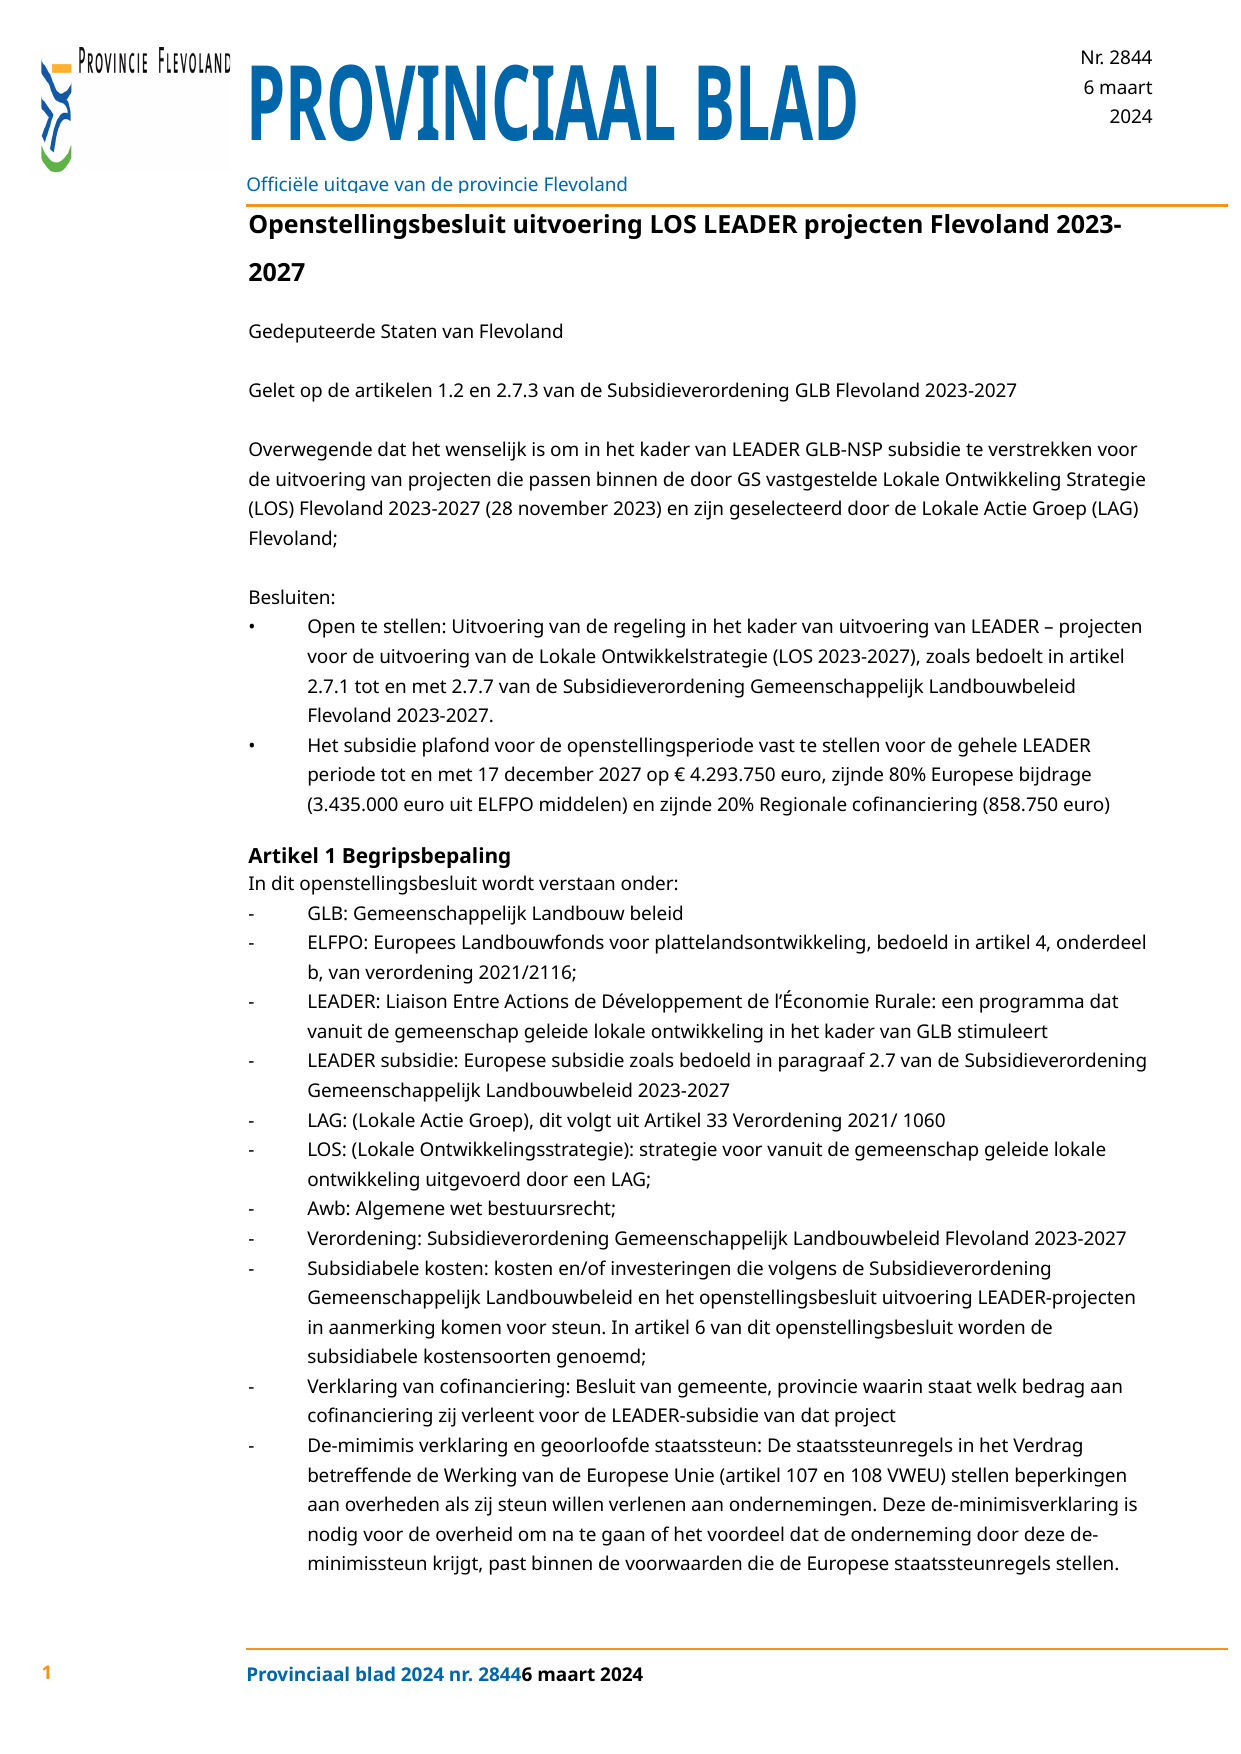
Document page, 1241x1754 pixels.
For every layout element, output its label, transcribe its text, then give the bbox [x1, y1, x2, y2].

list GLB: Gemeenschappelijk Landbouw beleid [248, 900, 1152, 925]
text Openstellingsbesluit uitvoering LOS LEADER projecten Flevoland 2023-2027 [248, 207, 1152, 288]
picture [41, 47, 231, 172]
list LOS: (Lokale Ontwikkelingsstrategie): strategie voor vanuit de gemeenschap geleide lokale ontwikkeling uitgevoerd door een LAG; [248, 1136, 1152, 1192]
text Besluiten: [248, 584, 1152, 610]
list De-mimimis verklaring en geoorloofde staatssteun: De staatssteunregels in het Verdrag betreffende de Werking van de Europese Unie (artikel 107 en 108 VWEU) stellen beperkingen aan overheden als zij steun willen verlenen aan ondernemingen. Deze de-minimisverklaring is nodig voor de overheid om na te gaan of het voordeel dat de onderneming door deze de-minimissteun krijgt, past binnen de voorwaarden die de Europese staatssteunregels stellen. [248, 1432, 1152, 1576]
text Gelet op de artikelen 1.2 en 2.7.3 van de Subsidieverordening GLB Flevoland 2023-2027 [248, 377, 1152, 403]
text Artikel 1 Begripsbepaling [248, 842, 1152, 870]
list Het subsidie plafond voor de openstellingsperiode vast te stellen voor de gehele LEADER periode tot en met 17 december 2027 op € 4.293.750 euro, zijnde 80% Europese bijdrage (3.435.000 euro uit ELFPO middelen) en zijnde 20% Regionale cofinanciering (858.750 euro) [248, 732, 1152, 817]
list Open te stellen: Uitvoering van de regeling in het kader van uitvoering van LEADER – projecten voor de uitvoering van de Lokale Ontwikkelstrategie (LOS 2023-2027), zoals bedoelt in artikel 2.7.1 tot en met 2.7.7 van de Subsidieverordening Gemeenschappelijk Landbouwbeleid Flevoland 2023-2027. [248, 614, 1152, 728]
list LEADER subsidie: Europese subsidie zoals bedoeld in paragraaf 2.7 van de Subsidieverordening Gemeenschappelijk Landbouwbeleid 2023-2027 [248, 1048, 1152, 1103]
list Verklaring van cofinanciering: Besluit van gemeente, provincie waarin staat welk bedrag aan cofinanciering zij verleent voor de LEADER-subsidie van dat project [248, 1373, 1152, 1428]
text Gedeputeerde Staten van Flevoland [248, 318, 1152, 344]
text In dit openstellingsbesluit wordt verstaan onder: [248, 870, 1152, 896]
list Verordening: Subsidieverordening Gemeenschappelijk Landbouwbeleid Flevoland 2023-2027 [248, 1225, 1152, 1251]
list LEADER: Liaison Entre Actions de Développement de l’Économie Rurale: een programma dat vanuit de gemeenschap geleide lokale ontwikkeling in het kader van GLB stimuleert [248, 988, 1152, 1044]
text Overwegende dat het wenselijk is om in het kader van LEADER GLB-NSP subsidie te verstrekken voor de uitvoering van projecten die passen binnen de door GS vastgestelde Lokale Ontwikkeling Strategie (LOS) Flevoland 2023-2027 (28 november 2023) en zijn geselecteerd door de Lokale Actie Groep (LAG) Flevoland; [248, 436, 1152, 551]
list LAG: (Lokale Actie Groep), dit volgt uit Artikel 33 Verordening 2021/ 1060 [248, 1107, 1152, 1132]
list Subsidiabele kosten: kosten en/of investeringen die volgens de Subsidieverordening Gemeenschappelijk Landbouwbeleid en het openstellingsbesluit uitvoering LEADER-projecten in aanmerking komen voor steun. In artikel 6 van dit openstellingsbesluit worden de subsidiabele kostensoorten genoemd; [248, 1255, 1152, 1369]
list Awb: Algemene wet bestuursrecht; [248, 1196, 1152, 1221]
list ELFPO: Europees Landbouwfonds voor plattelandsontwikkeling, bedoeld in artikel 4, onderdeel b, van verordening 2021/2116; [248, 929, 1152, 984]
